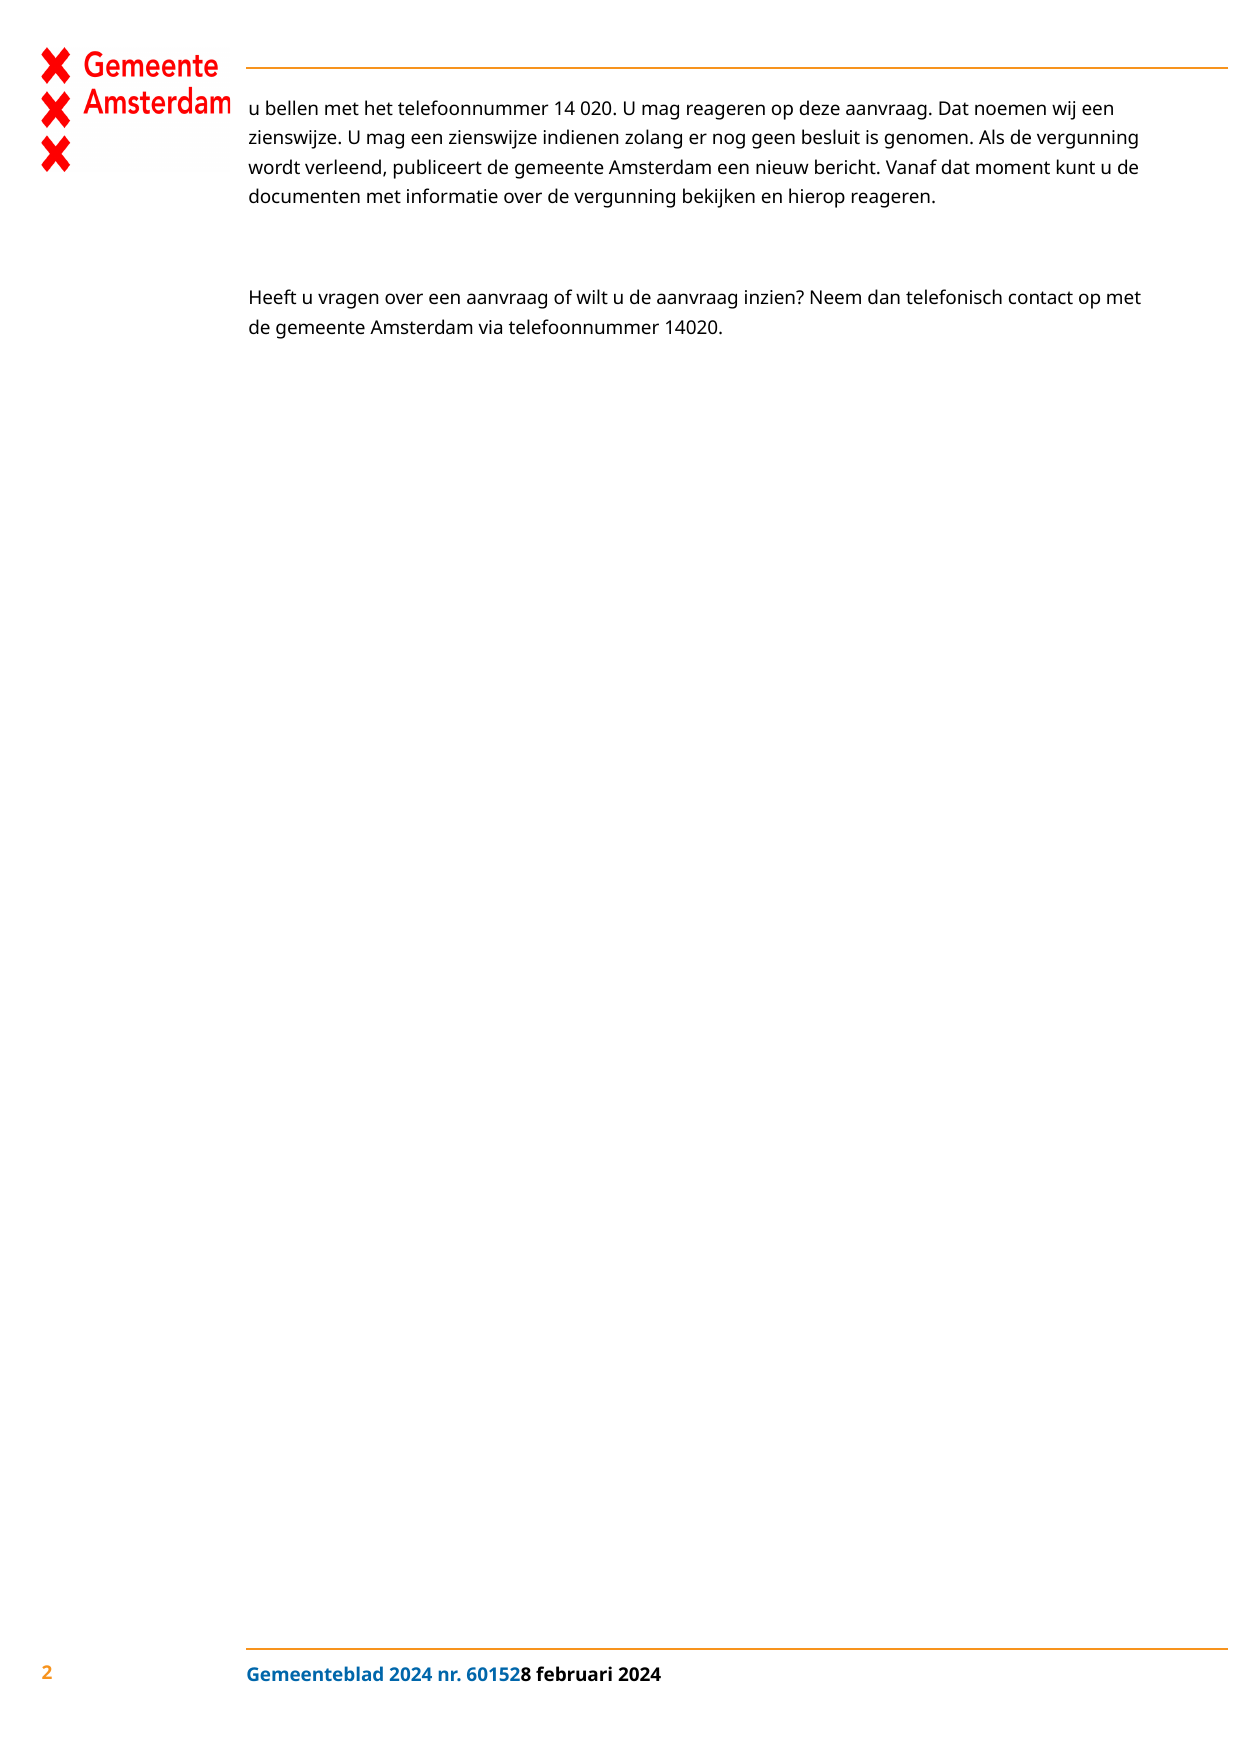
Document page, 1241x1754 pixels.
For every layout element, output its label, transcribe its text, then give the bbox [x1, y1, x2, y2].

text u bellen met het telefoonnummer 14 020. U mag reageren op deze aanvraag. Dat noemen wij een zienswijze. U mag een zienswijze indienen zolang er nog geen besluit is genomen. Als de vergunning wordt verleend, publiceert de gemeente Amsterdam een nieuw bericht. Vanaf dat moment kunt u de documenten met informatie over de vergunning bekijken en hierop reageren. [248, 95, 1152, 209]
text Heeft u vragen over een aanvraag of wilt u de aanvraag inzien? Neem dan telefonisch contact op met de gemeente Amsterdam via telefoonnummer 14020. [248, 284, 1152, 340]
picture [41, 47, 231, 172]
